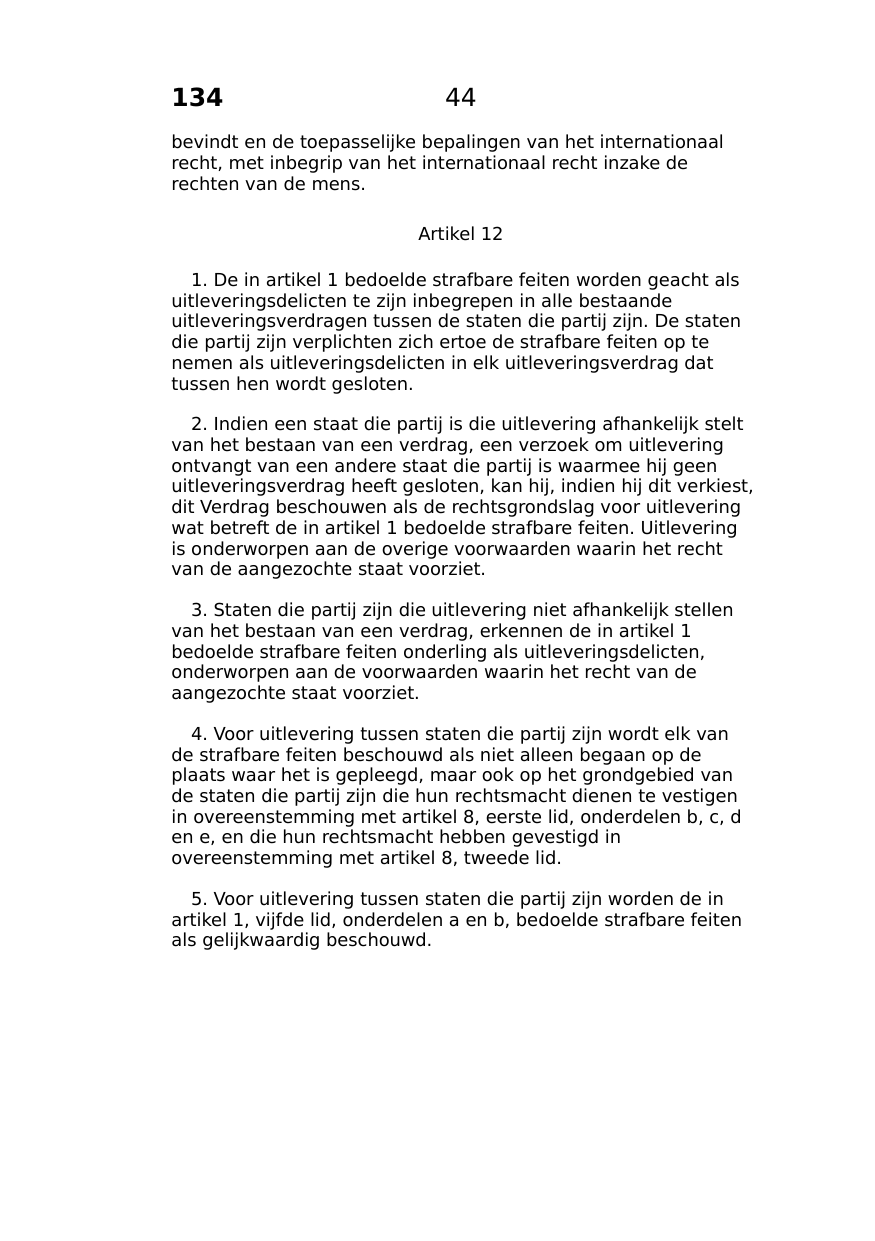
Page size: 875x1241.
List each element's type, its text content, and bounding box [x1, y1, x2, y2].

text 1. De in artikel 1 bedoelde strafbare feiten worden geacht als uitleveringsdelicten te zijn inbegrepen in alle bestaande uitleveringsverdragen tussen de staten die partij zijn. De staten die partij zijn verplichten zich ertoe de strafbare feiten op te nemen als uitleveringsdelicten in elk uitleveringsverdrag dat tussen hen wordt gesloten. [171, 270, 756, 394]
text bevindt en de toepasselijke bepalingen van het internationaal recht, met inbegrip van het internationaal recht inzake de rechten van de mens. [171, 132, 756, 194]
text 4. Voor uitlevering tussen staten die partij zijn wordt elk van de strafbare feiten beschouwd als niet alleen begaan op de plaats waar het is gepleegd, maar ook op het grondgebied van de staten die partij zijn die hun rechtsmacht dienen te vestigen in overeenstemming met artikel 8, eerste lid, onderdelen b, c, d en e, en die hun rechtsmacht hebben gevestigd in overeenstemming met artikel 8, tweede lid. [171, 724, 756, 869]
text 3. Staten die partij zijn die uitlevering niet afhankelijk stellen van het bestaan van een verdrag, erkennen de in artikel 1 bedoelde strafbare feiten onderling als uitleveringsdelicten, onderworpen aan de voorwaarden waarin het recht van de aangezochte staat voorziet. [171, 600, 756, 704]
subtitle Artikel 12 [171, 224, 756, 245]
text 2. Indien een staat die partij is die uitlevering afhankelijk stelt van het bestaan van een verdrag, een verzoek om uitlevering ontvangt van een andere staat die partij is waarmee hij geen uitleveringsverdrag heeft gesloten, kan hij, indien hij dit verkiest, dit Verdrag beschouwen als de rechtsgrondslag voor uitlevering wat betreft de in artikel 1 bedoelde strafbare feiten. Uitlevering is onderworpen aan de overige voorwaarden waarin het recht van de aangezochte staat voorziet. [171, 414, 756, 580]
text 5. Voor uitlevering tussen staten die partij zijn worden de in artikel 1, vijfde lid, onderdelen a en b, bedoelde strafbare feiten als gelijkwaardig beschouwd. [171, 889, 756, 951]
